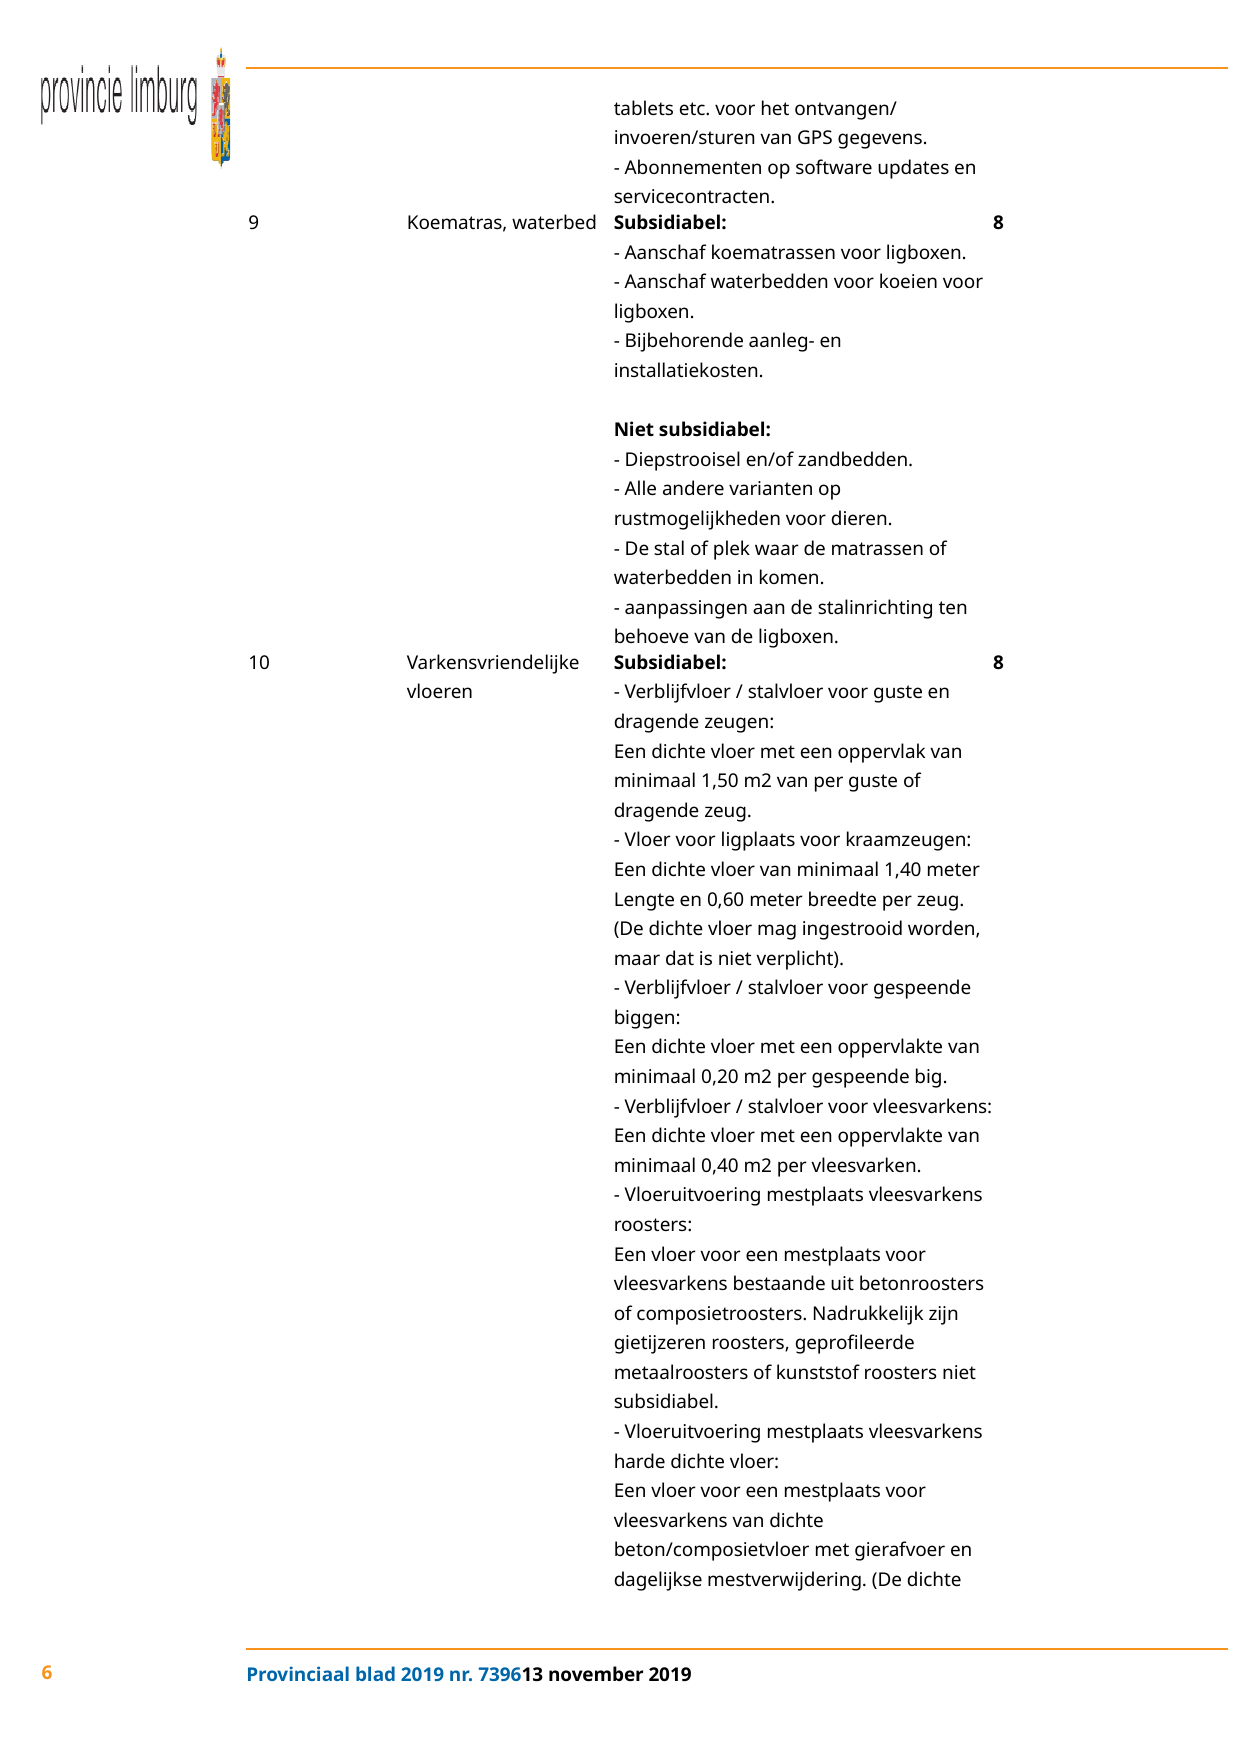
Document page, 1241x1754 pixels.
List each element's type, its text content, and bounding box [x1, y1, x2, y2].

table_cell Koematras, waterbed [407, 209, 613, 649]
table_cell 10 [248, 649, 407, 1592]
table_cell 8 [993, 649, 1152, 1592]
table_cell [993, 95, 1152, 209]
table_cell 8 [993, 209, 1152, 649]
table_cell Varkensvriendelijke vloeren [407, 649, 613, 1592]
table_cell Subsidiabel: - Verblijfvloer / stalvloer voor guste en dragende zeugen: Een dichte vloer met een oppervlak van minimaal 1,50 m2 van per guste of dragende zeug. - Vloer voor ligplaats voor kraamzeugen: Een dichte vloer van minimaal 1,40 meter Lengte en 0,60 meter breedte per zeug. (De dichte vloer mag ingestrooid worden, maar dat is niet verplicht). - Verblijfvloer / stalvloer voor gespeende biggen: Een dichte vloer met een oppervlakte van minimaal 0,20 m2 per gespeende big. - Verblijfvloer / stalvloer voor vleesvarkens: Een dichte vloer met een oppervlakte van minimaal 0,40 m2 per vleesvarken. - Vloeruitvoering mestplaats vleesvarkens roosters: Een vloer voor een mestplaats voor vleesvarkens bestaande uit betonroosters of composietroosters. Nadrukkelijk zijn gietijzeren roosters, geprofileerde metaalroosters of kunststof roosters niet subsidiabel. - Vloeruitvoering mestplaats vleesvarkens harde dichte vloer: Een vloer voor een mestplaats voor vleesvarkens van dichte beton/composietvloer met gierafvoer en dagelijkse mestverwijdering. (De dichte [614, 649, 993, 1592]
table_cell [407, 95, 613, 209]
table_cell tablets etc. voor het ontvangen/ invoeren/sturen van GPS gegevens. - Abonnementen op software updates en servicecontracten. [614, 95, 993, 209]
table_cell [248, 95, 407, 209]
table_cell 9 [248, 209, 407, 649]
table_cell Subsidiabel: - Aanschaf koematrassen voor ligboxen. - Aanschaf waterbedden voor koeien voor ligboxen. - Bijbehorende aanleg- en installatiekosten. Niet subsidiabel: - Diepstrooisel en/of zandbedden. - Alle andere varianten op rustmogelijkheden voor dieren. - De stal of plek waar de matrassen of waterbedden in komen. - aanpassingen aan de stalinrichting ten behoeve van de ligboxen. [614, 209, 993, 649]
picture [41, 47, 231, 172]
